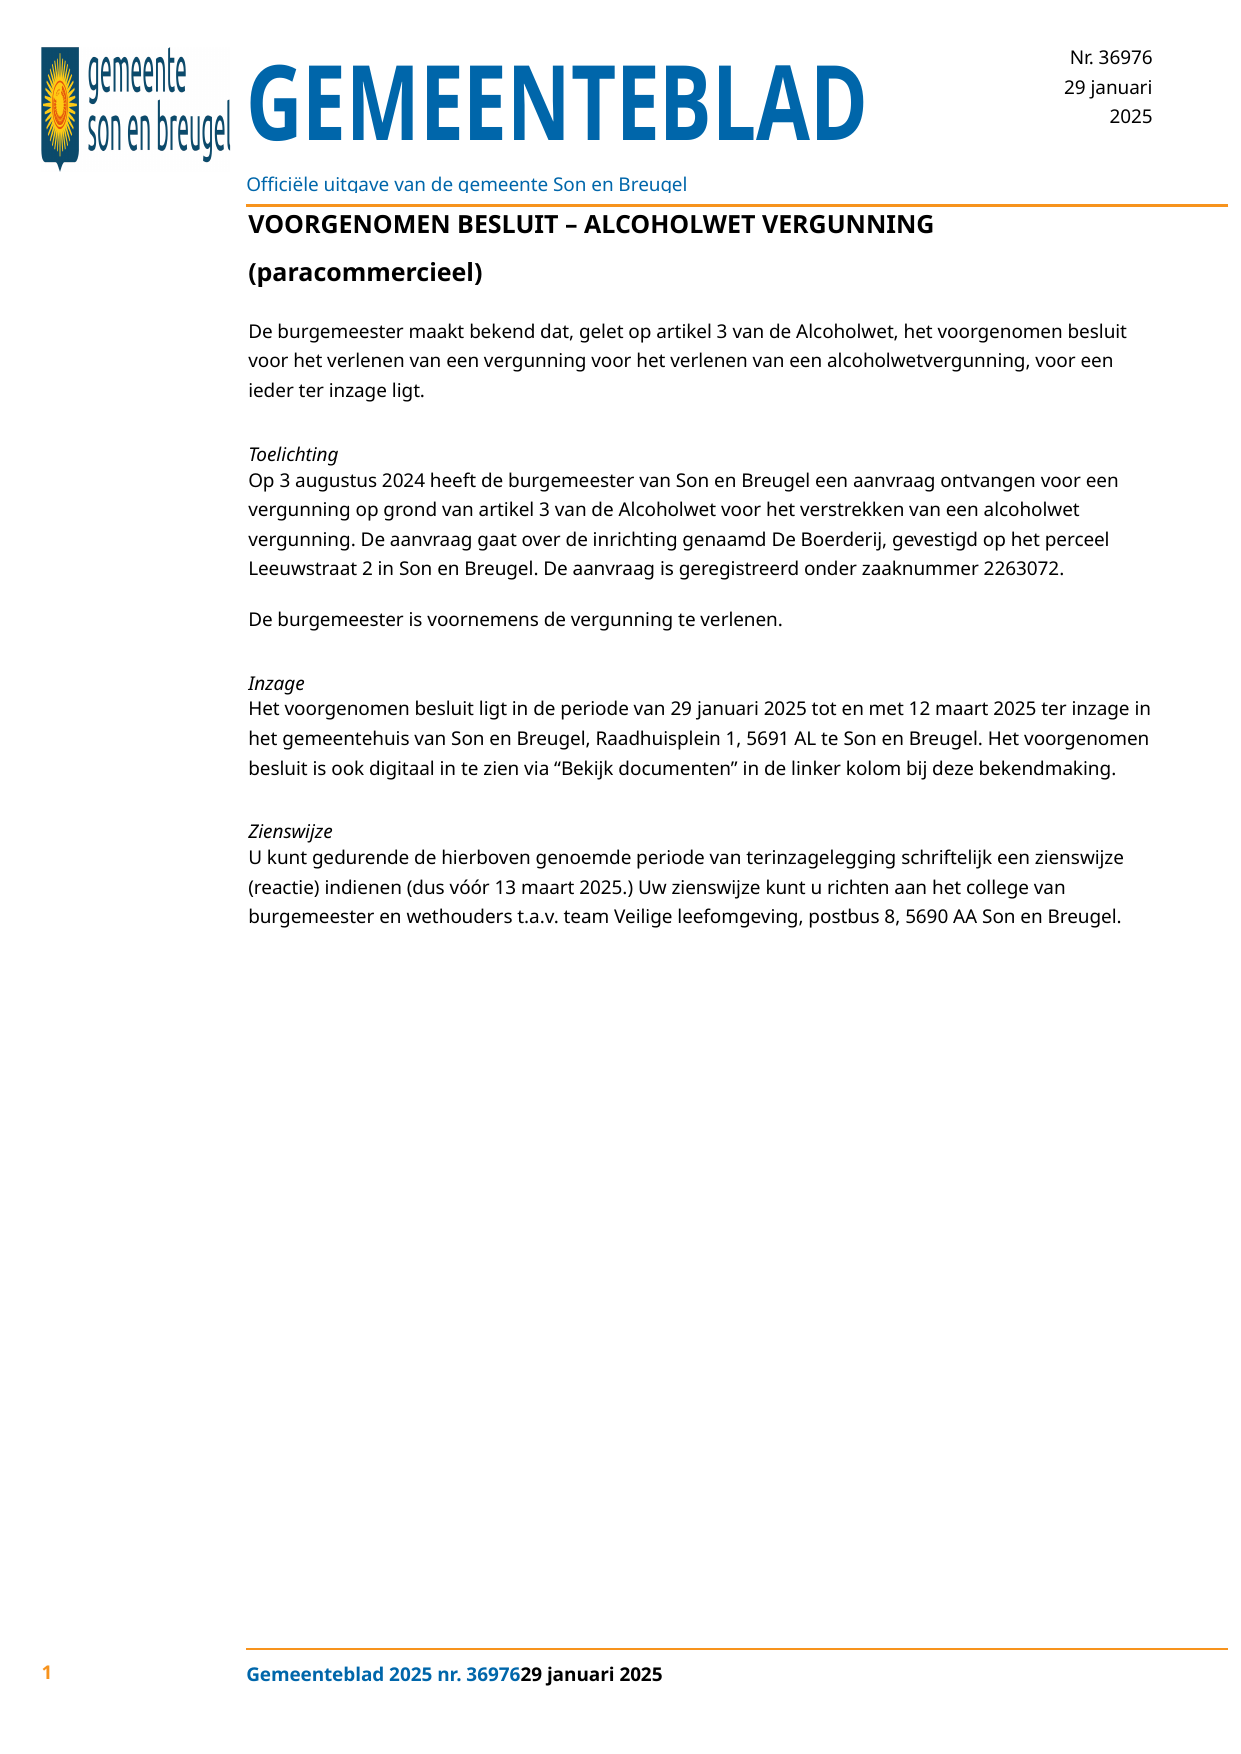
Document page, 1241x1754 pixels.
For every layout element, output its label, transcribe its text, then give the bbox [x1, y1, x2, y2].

text Op 3 augustus 2024 heeft de burgemeester van Son en Breugel een aanvraag ontvangen voor een vergunning op grond van artikel 3 van de Alcoholwet voor het verstrekken van een alcoholwet vergunning. De aanvraag gaat over de inrichting genaamd De Boerderij, gevestigd op het perceel Leeuwstraat 2 in Son en Breugel. De aanvraag is geregistreerd onder zaaknummer 2263072. [248, 467, 1152, 581]
text Inzage [248, 670, 1152, 696]
text Het voorgenomen besluit ligt in de periode van 29 januari 2025 tot en met 12 maart 2025 ter inzage in het gemeentehuis van Son en Breugel, Raadhuisplein 1, 5691 AL te Son en Breugel. Het voorgenomen besluit is ook digitaal in te zien via “Bekijk documenten” in de linker kolom bij deze bekendmaking. [248, 696, 1152, 781]
text De burgemeester is voornemens de vergunning te verlenen. [248, 606, 1152, 632]
picture [41, 47, 231, 172]
text U kunt gedurende de hierboven genoemde periode van terinzagelegging schriftelijk een zienswijze (reactie) indienen (dus vóór 13 maart 2025.) Uw zienswijze kunt u richten aan het college van burgemeester en wethouders t.a.v. team Veilige leefomgeving, postbus 8, 5690 AA Son en Breugel. [248, 844, 1152, 929]
text Toelichting [248, 441, 1152, 467]
text Zienswijze [248, 819, 1152, 844]
text VOORGENOMEN BESLUIT – ALCOHOLWET VERGUNNING (paracommercieel) [248, 207, 1152, 288]
text De burgemeester maakt bekend dat, gelet op artikel 3 van de Alcoholwet, het voorgenomen besluit voor het verlenen van een vergunning voor het verlenen van een alcoholwetvergunning, voor een ieder ter inzage ligt. [248, 318, 1152, 403]
